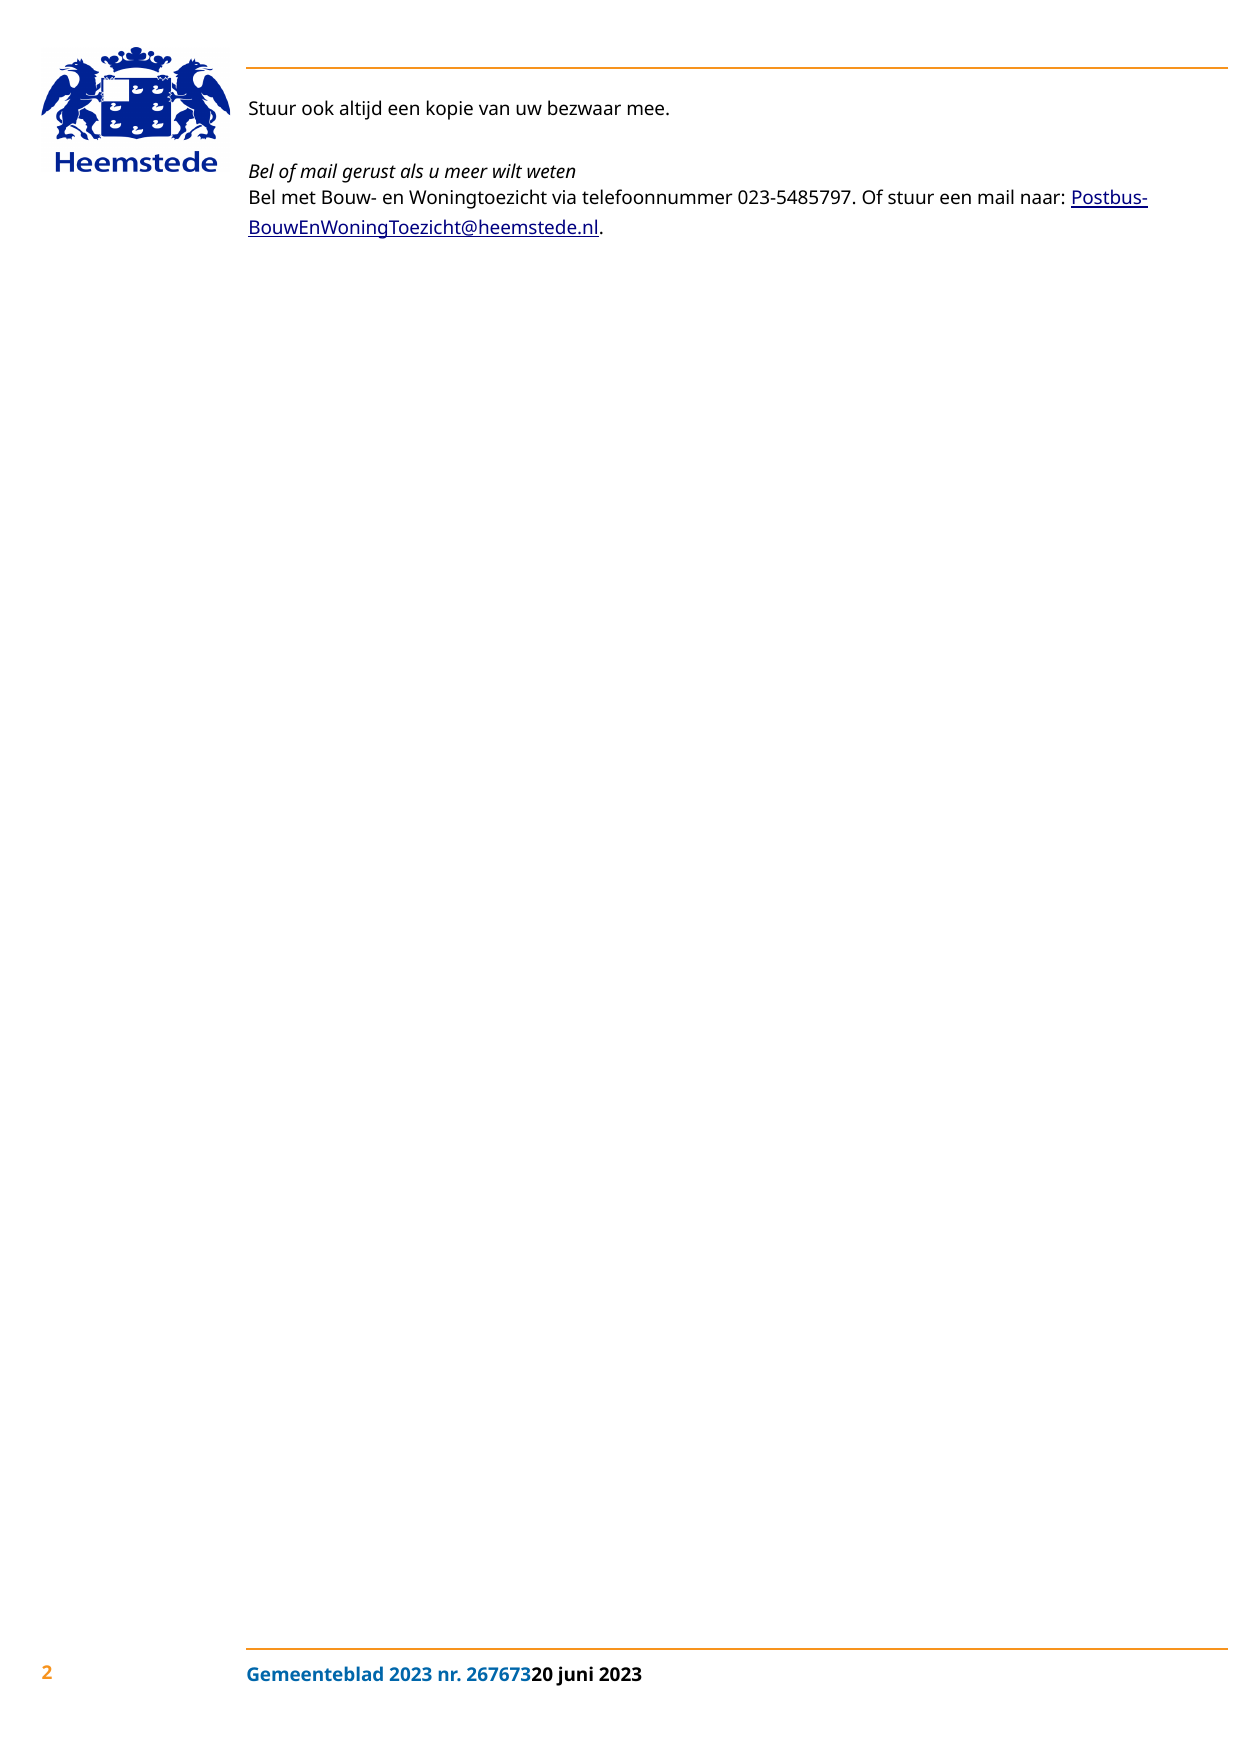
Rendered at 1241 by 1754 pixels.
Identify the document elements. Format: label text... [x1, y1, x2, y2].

text Bel met Bouw- en Woningtoezicht via telefoonnummer 023-5485797. Of stuur een mail naar: Postbus-BouwEnWoningToezicht@heemstede.nl. [248, 184, 1152, 240]
text Stuur ook altijd een kopie van uw bezwaar mee. [248, 95, 1152, 121]
picture [41, 47, 231, 172]
text Bel of mail gerust als u meer wilt weten [248, 159, 1152, 184]
